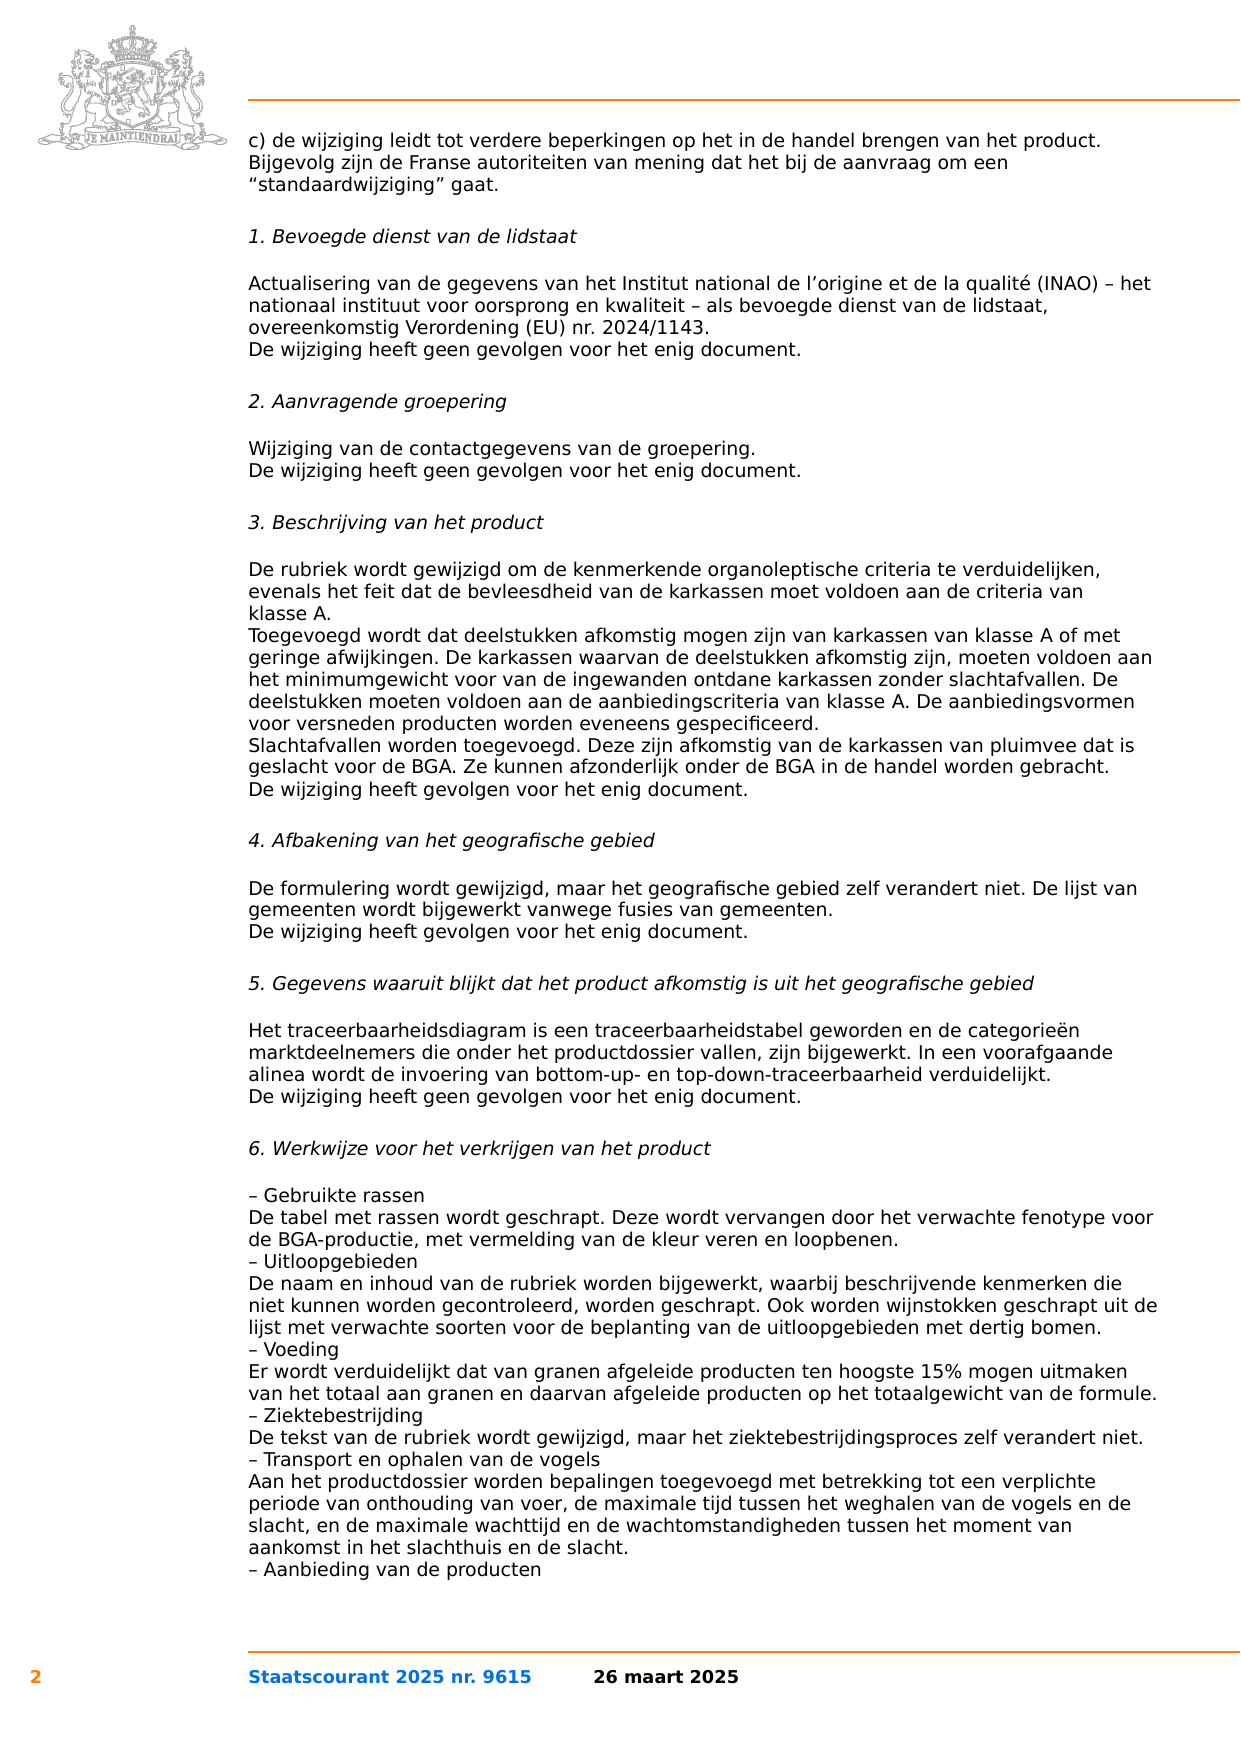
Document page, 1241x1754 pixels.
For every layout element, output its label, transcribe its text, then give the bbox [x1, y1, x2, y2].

text – Voeding [248, 1339, 1163, 1361]
text Actualisering van de gegevens van het Institut national de l’origine et de la qualité (INAO) – het nationaal instituut voor oorsprong en kwaliteit – als bevoegde dienst van de lidstaat, overeenkomstig Verordening (EU) nr. 2024/1143. [248, 273, 1163, 339]
subtitle 6. Werkwijze voor het verkrijgen van het product [248, 1138, 1163, 1160]
text – Gebruikte rassen [248, 1185, 1163, 1207]
text Er wordt verduidelijkt dat van granen afgeleide producten ten hoogste 15% mogen uitmaken van het totaal aan granen en daarvan afgeleide producten op het totaalgewicht van de formule. [248, 1361, 1163, 1405]
text – Aanbieding van de producten [248, 1559, 1163, 1581]
text – Transport en ophalen van de vogels [248, 1449, 1163, 1471]
text De rubriek wordt gewijzigd om de kenmerkende organoleptische criteria te verduidelijken, evenals het feit dat de bevleesdheid van de karkassen moet voldoen aan de criteria van klasse A. [248, 559, 1163, 624]
subtitle 3. Beschrijving van het product [248, 512, 1163, 534]
text Aan het productdossier worden bepalingen toegevoegd met betrekking tot een verplichte periode van onthouding van voer, de maximale tijd tussen het weghalen van de vogels en de slacht, en de maximale wachttijd en de wachtomstandigheden tussen het moment van aankomst in het slachthuis en de slacht. [248, 1471, 1163, 1559]
text Wijziging van de contactgegevens van de groepering. [248, 438, 1163, 460]
text De wijziging heeft geen gevolgen voor het enig document. [248, 460, 1163, 482]
text Slachtafvallen worden toegevoegd. Deze zijn afkomstig van de karkassen van pluimvee dat is geslacht voor de BGA. Ze kunnen afzonderlijk onder de BGA in de handel worden gebracht. [248, 734, 1163, 778]
text – Ziektebestrijding [248, 1405, 1163, 1427]
subtitle 2. Aanvragende groepering [248, 391, 1163, 413]
subtitle 1. Bevoegde dienst van de lidstaat [248, 226, 1163, 248]
text De wijziging heeft gevolgen voor het enig document. [248, 778, 1163, 800]
text c) de wijziging leidt tot verdere beperkingen op het in de handel brengen van het product. [248, 130, 1163, 152]
text Bijgevolg zijn de Franse autoriteiten van mening dat het bij de aanvraag om een “standaardwijziging” gaat. [248, 152, 1163, 196]
subtitle 5. Gegevens waaruit blijkt dat het product afkomstig is uit het geografische gebied [248, 973, 1163, 995]
subtitle 4. Afbakening van het geografische gebied [248, 830, 1163, 852]
text Het traceerbaarheidsdiagram is een traceerbaarheidstabel geworden en de categorieën marktdeelnemers die onder het productdossier vallen, zijn bijgewerkt. In een voorafgaande alinea wordt de invoering van bottom-up- en top-down-traceerbaarheid verduidelijkt. [248, 1020, 1163, 1086]
picture [38, 25, 227, 150]
text De tekst van de rubriek wordt gewijzigd, maar het ziektebestrijdingsproces zelf verandert niet. [248, 1427, 1163, 1449]
text Toegevoegd wordt dat deelstukken afkomstig mogen zijn van karkassen van klasse A of met geringe afwijkingen. De karkassen waarvan de deelstukken afkomstig zijn, moeten voldoen aan het minimumgewicht voor van de ingewanden ontdane karkassen zonder slachtafvallen. De deelstukken moeten voldoen aan de aanbiedingscriteria van klasse A. De aanbiedingsvormen voor versneden producten worden eveneens gespecificeerd. [248, 624, 1163, 734]
text De naam en inhoud van de rubriek worden bijgewerkt, waarbij beschrijvende kenmerken die niet kunnen worden gecontroleerd, worden geschrapt. Ook worden wijnstokken geschrapt uit de lijst met verwachte soorten voor de beplanting van de uitloopgebieden met dertig bomen. [248, 1273, 1163, 1339]
text De wijziging heeft gevolgen voor het enig document. [248, 921, 1163, 943]
text De formulering wordt gewijzigd, maar het geografische gebied zelf verandert niet. De lijst van gemeenten wordt bijgewerkt vanwege fusies van gemeenten. [248, 877, 1163, 921]
text – Uitloopgebieden [248, 1251, 1163, 1273]
text De tabel met rassen wordt geschrapt. Deze wordt vervangen door het verwachte fenotype voor de BGA-productie, met vermelding van de kleur veren en loopbenen. [248, 1207, 1163, 1251]
text De wijziging heeft geen gevolgen voor het enig document. [248, 339, 1163, 361]
text De wijziging heeft geen gevolgen voor het enig document. [248, 1086, 1163, 1108]
